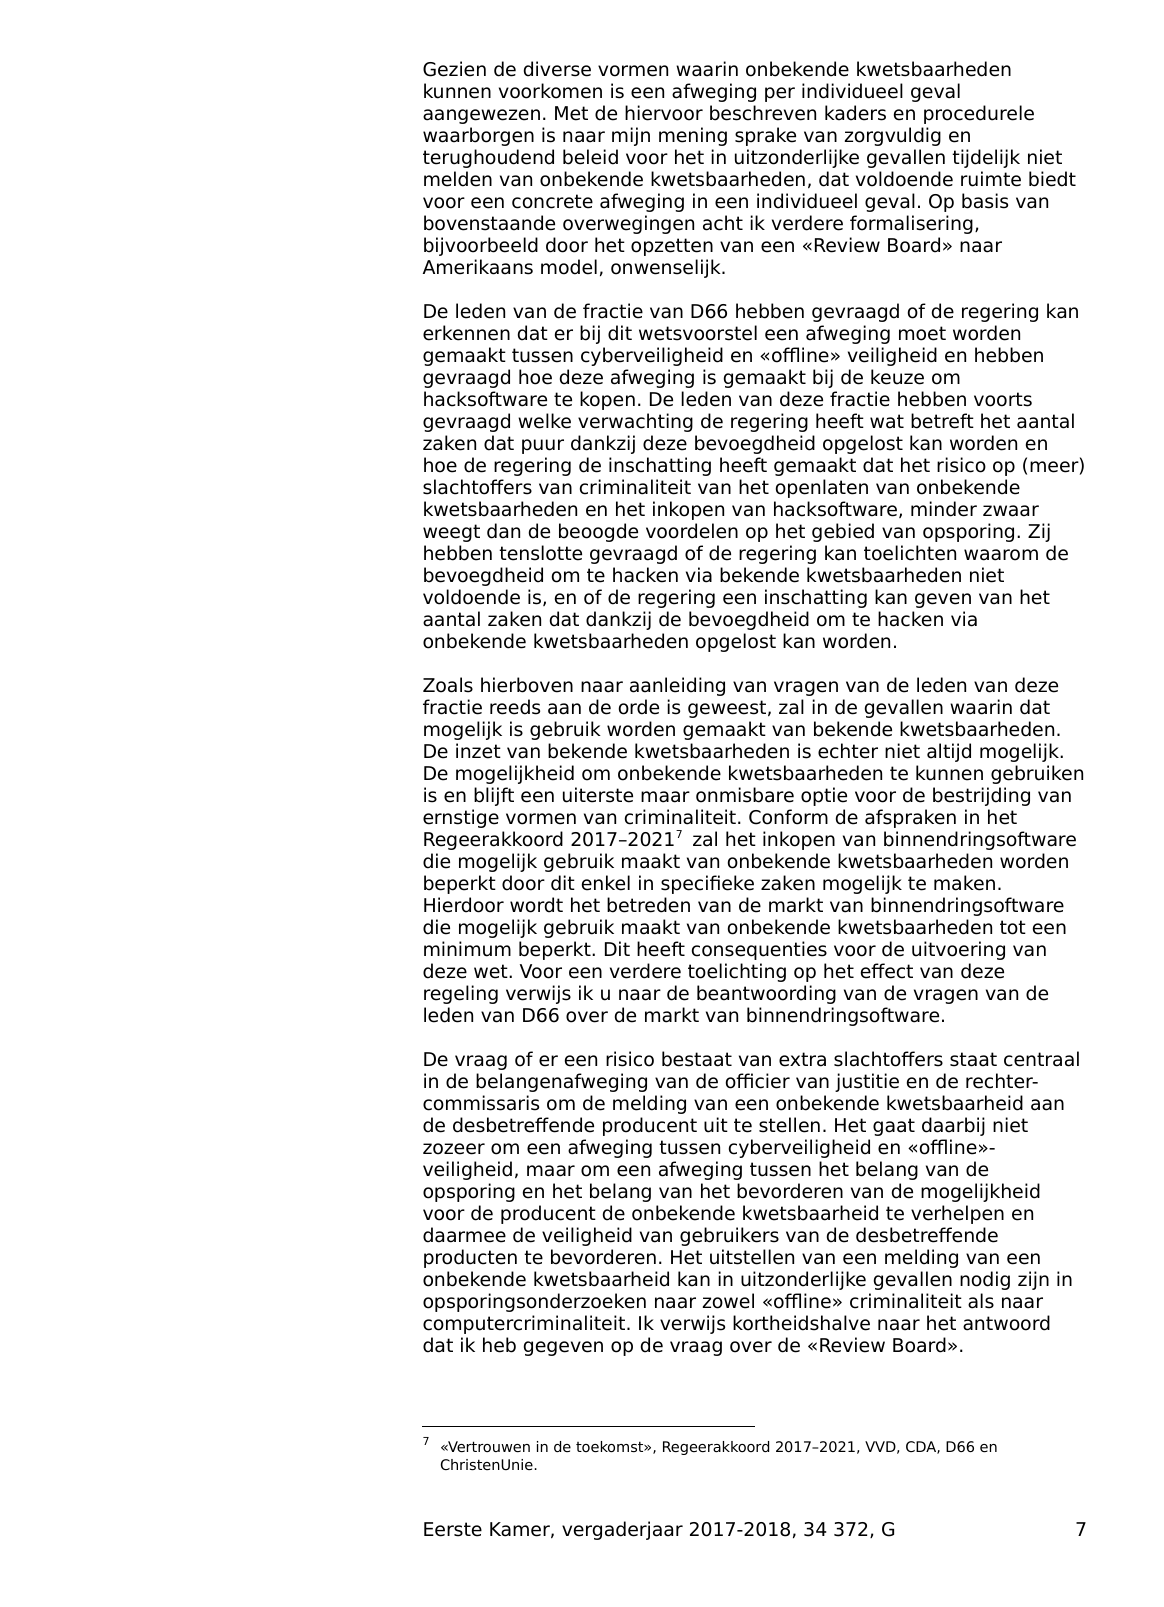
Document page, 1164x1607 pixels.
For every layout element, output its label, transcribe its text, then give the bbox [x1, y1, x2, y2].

text Gezien de diverse vormen waarin onbekende kwetsbaarheden kunnen voorkomen is een afweging per individueel geval aangewezen. Met de hiervoor beschreven kaders en procedurele waarborgen is naar mijn mening sprake van zorgvuldig en terughoudend beleid voor het in uitzonderlijke gevallen tijdelijk niet melden van onbekende kwetsbaarheden, dat voldoende ruimte biedt voor een concrete afweging in een individueel geval. Op basis van bovenstaande overwegingen acht ik verdere formalisering, bijvoorbeeld door het opzetten van een «Review Board» naar Amerikaans model, onwenselijk. [422, 59, 1087, 279]
text «Vertrouwen in de toekomst», Regeerakkoord 2017–2021, VVD, CDA, D66 en ChristenUnie. [422, 1435, 1087, 1474]
text De vraag of er een risico bestaat van extra slachtoffers staat centraal in de belangenafweging van de officier van justitie en de rechter-commissaris om de melding van een onbekende kwetsbaarheid aan de desbetreffende producent uit te stellen. Het gaat daarbij niet zozeer om een afweging tussen cyberveiligheid en «offline»-veiligheid, maar om een afweging tussen het belang van de opsporing en het belang van het bevorderen van de mogelijkheid voor de producent de onbekende kwetsbaarheid te verhelpen en daarmee de veiligheid van gebruikers van de desbetreffende producten te bevorderen. Het uitstellen van een melding van een onbekende kwetsbaarheid kan in uitzonderlijke gevallen nodig zijn in opsporingsonderzoeken naar zowel «offline» criminaliteit als naar computercriminaliteit. Ik verwijs kortheidshalve naar het antwoord dat ik heb gegeven op de vraag over de «Review Board». [422, 1049, 1087, 1356]
text Zoals hierboven naar aanleiding van vragen van de leden van deze fractie reeds aan de orde is geweest, zal in de gevallen waarin dat mogelijk is gebruik worden gemaakt van bekende kwetsbaarheden. De inzet van bekende kwetsbaarheden is echter niet altijd mogelijk. De mogelijkheid om onbekende kwetsbaarheden te kunnen gebruiken is en blijft een uiterste maar onmisbare optie voor de bestrijding van ernstige vormen van criminaliteit. Conform de afspraken in het Regeerakkoord 2017–2021 zal het inkopen van binnendringsoftware die mogelijk gebruik maakt van onbekende kwetsbaarheden worden beperkt door dit enkel in specifieke zaken mogelijk te maken. Hierdoor wordt het betreden van de markt van binnendringsoftware die mogelijk gebruik maakt van onbekende kwetsbaarheden tot een minimum beperkt. Dit heeft consequenties voor de uitvoering van deze wet. Voor een verdere toelichting op het effect van deze regeling verwijs ik u naar de beantwoording van de vragen van de leden van D66 over de markt van binnendringsoftware. [422, 675, 1087, 1027]
text De leden van de fractie van D66 hebben gevraagd of de regering kan erkennen dat er bij dit wetsvoorstel een afweging moet worden gemaakt tussen cyberveiligheid en «offline» veiligheid en hebben gevraagd hoe deze afweging is gemaakt bij de keuze om hacksoftware te kopen. De leden van deze fractie hebben voorts gevraagd welke verwachting de regering heeft wat betreft het aantal zaken dat puur dankzij deze bevoegdheid opgelost kan worden en hoe de regering de inschatting heeft gemaakt dat het risico op (meer) slachtoffers van criminaliteit van het openlaten van onbekende kwetsbaarheden en het inkopen van hacksoftware, minder zwaar weegt dan de beoogde voordelen op het gebied van opsporing. Zij hebben tenslotte gevraagd of de regering kan toelichten waarom de bevoegdheid om te hacken via bekende kwetsbaarheden niet voldoende is, en of de regering een inschatting kan geven van het aantal zaken dat dankzij de bevoegdheid om te hacken via onbekende kwetsbaarheden opgelost kan worden. [422, 301, 1087, 653]
